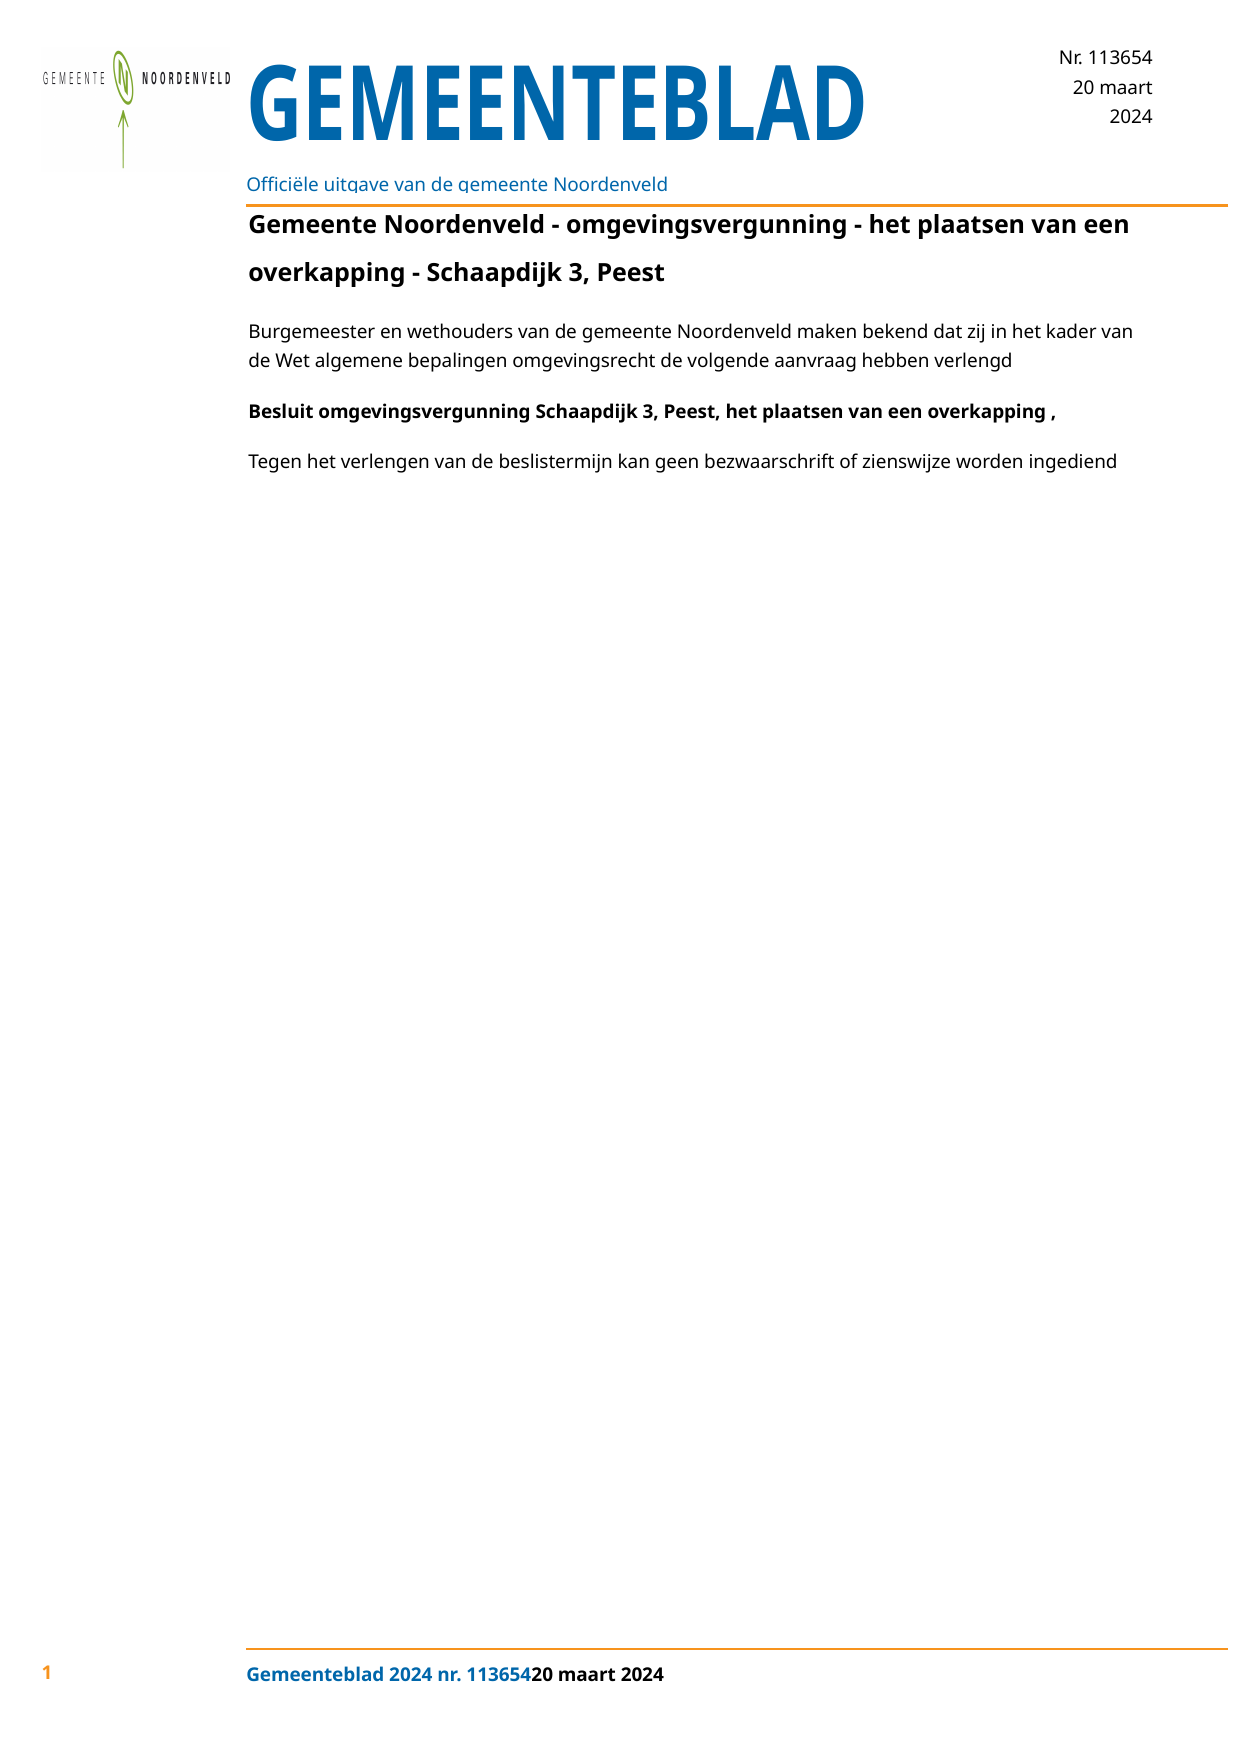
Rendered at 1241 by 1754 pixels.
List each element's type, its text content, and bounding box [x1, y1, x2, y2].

text Gemeente Noordenveld - omgevingsvergunning - het plaatsen van een overkapping - Schaapdijk 3, Peest [248, 207, 1152, 288]
text Burgemeester en wethouders van de gemeente Noordenveld maken bekend dat zij in het kader van de Wet algemene bepalingen omgevingsrecht de volgende aanvraag hebben verlengd [248, 318, 1152, 373]
picture [41, 47, 231, 172]
text Besluit omgevingsvergunning Schaapdijk 3, Peest, het plaatsen van een overkapping , [248, 398, 1152, 424]
text Tegen het verlengen van de beslistermijn kan geen bezwaarschrift of zienswijze worden ingediend [248, 448, 1152, 474]
